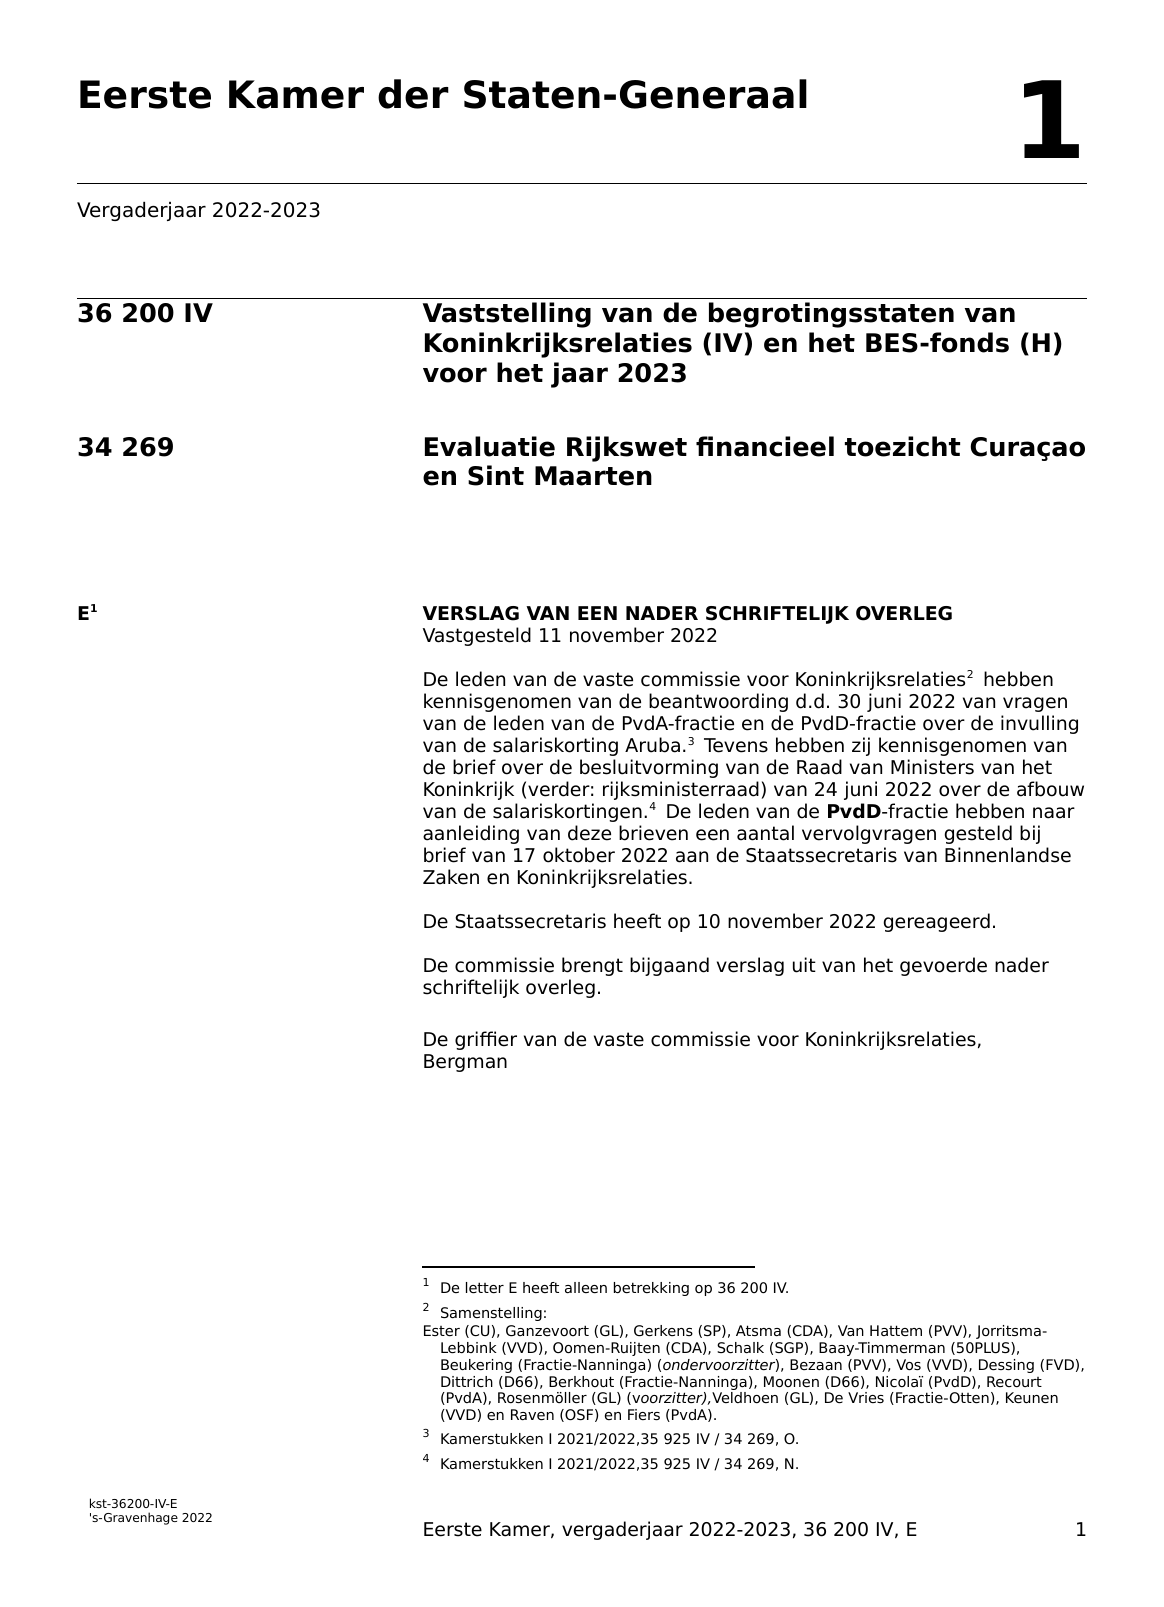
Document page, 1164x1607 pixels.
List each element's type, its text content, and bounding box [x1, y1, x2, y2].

text 's-Gravenhage 2022 [88, 1511, 323, 1525]
text Samenstelling: [422, 1301, 1087, 1323]
text kst-36200-IV-E [88, 1497, 323, 1511]
table_cell Vergaderjaar 2022-2023 [77, 184, 1087, 298]
subtitle E VERSLAG VAN EEN NADER SCHRIFTELIJK OVERLEG [77, 603, 1087, 625]
table_header Eerste Kamer der Staten-Generaal [77, 59, 886, 183]
text De commissie brengt bijgaand verslag uit van het gevoerde nader schriftelijk overleg. [422, 955, 1087, 999]
subtitle 36 200 IV Vaststelling van de begrotingsstaten van Koninkrijksrelaties (IV) en het BES-fonds (H) voor het jaar 2023 [77, 299, 1087, 388]
text Ester (CU), Ganzevoort (GL), Gerkens (SP), Atsma (CDA), Van Hattem (PVV), Jorritsma-Lebbink (VVD), Oomen-Ruijten (CDA), Schalk (SGP), Baay-Timmerman (50PLUS), Beukering (Fractie-Nanninga) (ondervoorzitter), Bezaan (PVV), Vos (VVD), Dessing (FVD), Dittrich (D66), Berkhout (Fractie-Nanninga), Moonen (D66), Nicolaï (PvdD), Recourt (PvdA), Rosenmöller (GL) (voorzitter),Veldhoen (GL), De Vries (Fractie-Otten), Keunen (VVD) en Raven (OSF) en Fiers (PvdA). [422, 1323, 1087, 1424]
subtitle 34 269 Evaluatie Rijkswet financieel toezicht Curaçao en Sint Maarten [77, 432, 1087, 492]
text Vastgesteld 11 november 2022 [422, 625, 1087, 647]
text Kamerstukken I 2021/2022,35 925 IV / 34 269, O. [422, 1427, 1087, 1449]
text De Staatssecretaris heeft op 10 november 2022 gereageerd. [422, 911, 1087, 933]
text Kamerstukken I 2021/2022,35 925 IV / 34 269, N. [422, 1452, 1087, 1474]
table_header 1 [886, 59, 1087, 183]
text De leden van de vaste commissie voor Koninkrijksrelaties hebben kennisgenomen van de beantwoording d.d. 30 juni 2022 van vragen van de leden van de PvdA-fractie en de PvdD-fractie over de invulling van de salariskorting Aruba. Tevens hebben zij kennisgenomen van de brief over de besluitvorming van de Raad van Ministers van het Koninkrijk (verder: rijksministerraad) van 24 juni 2022 over de afbouw van de salariskortingen. De leden van de PvdD-fractie hebben naar aanleiding van deze brieven een aantal vervolgvragen gesteld bij brief van 17 oktober 2022 aan de Staatssecretaris van Binnenlandse Zaken en Koninkrijksrelaties. [422, 669, 1087, 889]
text De letter E heeft alleen betrekking op 36 200 IV. [422, 1276, 1087, 1298]
text De griffier van de vaste commissie voor Koninkrijksrelaties, Bergman [422, 1029, 1087, 1073]
